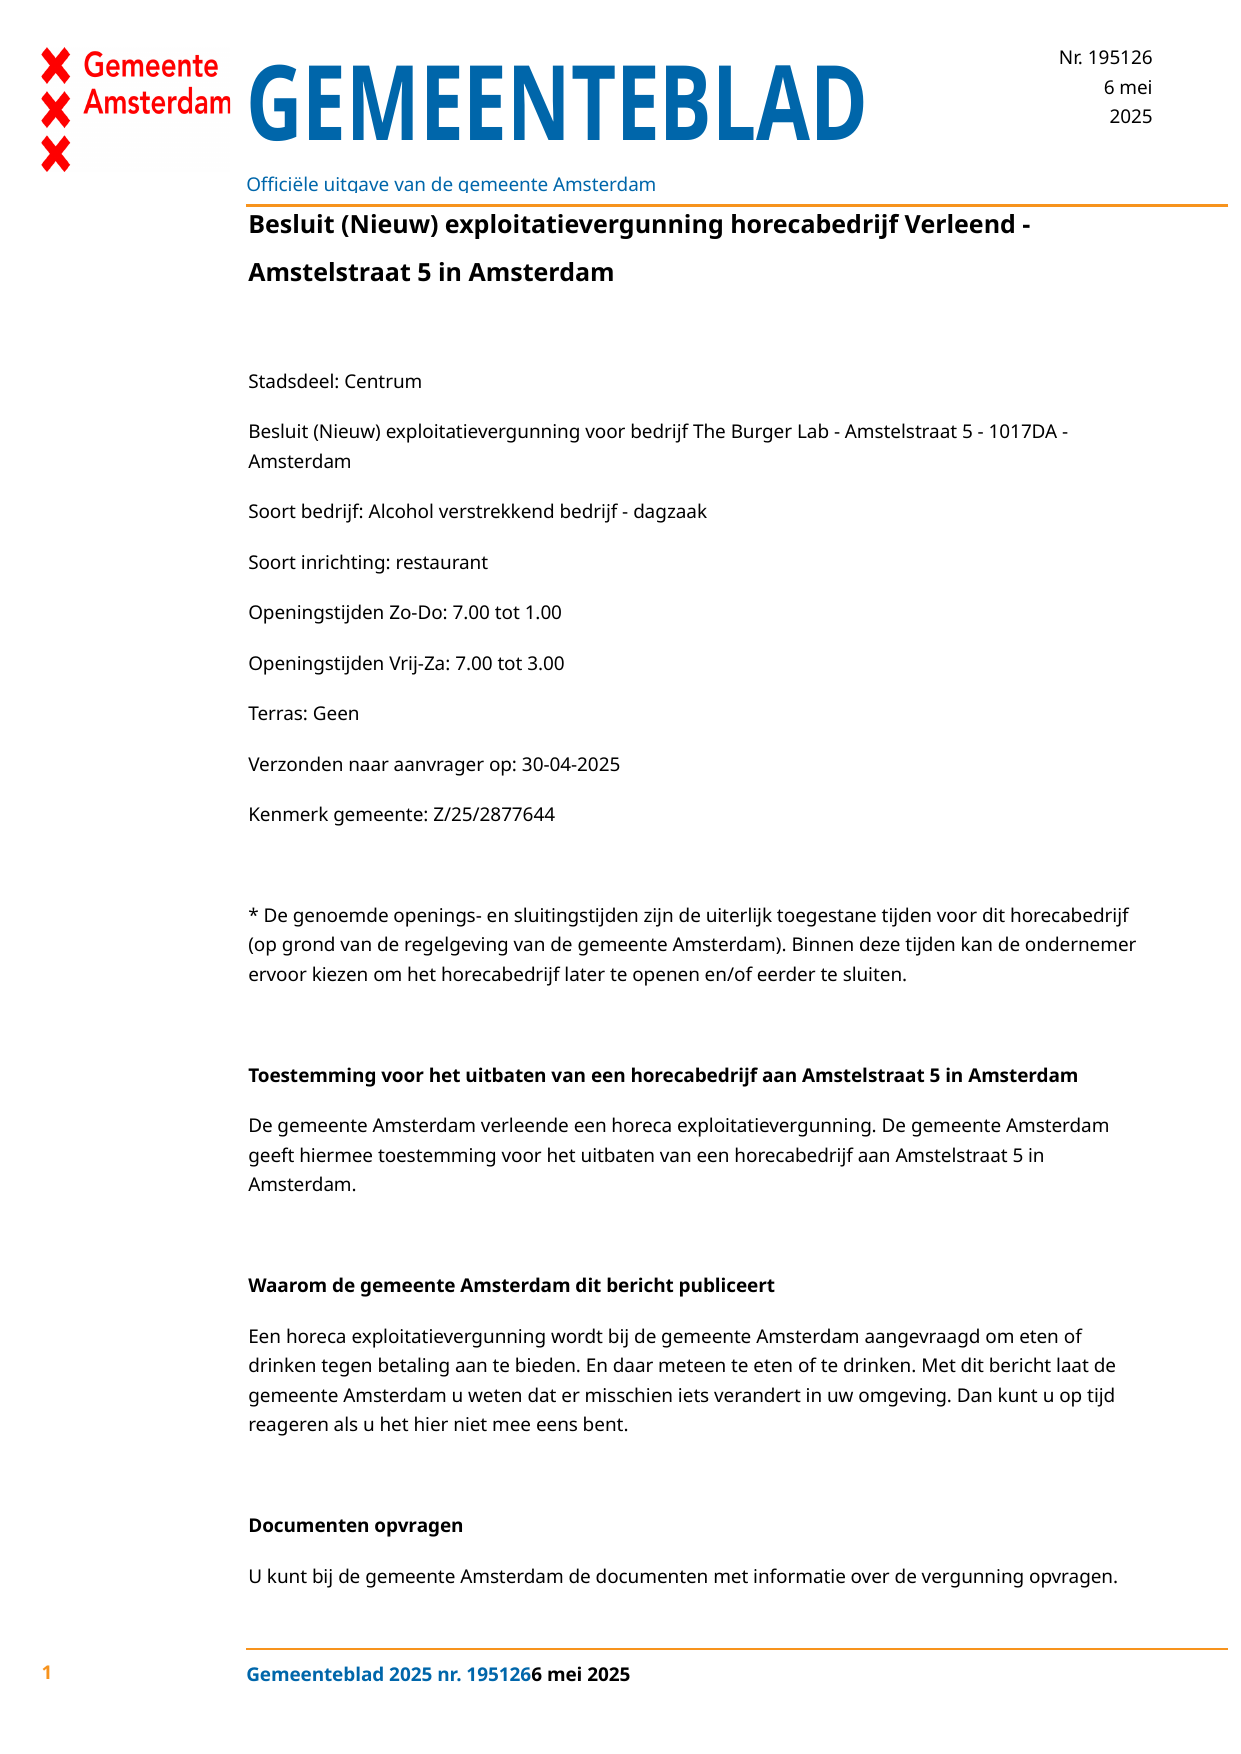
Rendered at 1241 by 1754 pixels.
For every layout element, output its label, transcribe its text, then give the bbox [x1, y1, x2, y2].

text * De genoemde openings- en sluitingstijden zijn de uiterlijk toegestane tijden voor dit horecabedrijf (op grond van de regelgeving van de gemeente Amsterdam). Binnen deze tijden kan de ondernemer ervoor kiezen om het horecabedrijf later te openen en/of eerder te sluiten. [248, 902, 1152, 987]
text Soort inrichting: restaurant [248, 549, 1152, 575]
text Waarom de gemeente Amsterdam dit bericht publiceert [248, 1272, 1152, 1298]
text Documenten opvragen [248, 1512, 1152, 1538]
text Terras: Geen [248, 700, 1152, 726]
text Kenmerk gemeente: Z/25/2877644 [248, 801, 1152, 827]
text Toestemming voor het uitbaten van een horecabedrijf aan Amstelstraat 5 in Amsterdam [248, 1062, 1152, 1088]
text Stadsdeel: Centrum [248, 368, 1152, 394]
text U kunt bij de gemeente Amsterdam de documenten met informatie over de vergunning opvragen. [248, 1563, 1152, 1589]
picture [41, 47, 231, 172]
text Openingstijden Zo-Do: 7.00 tot 1.00 [248, 599, 1152, 625]
text Besluit (Nieuw) exploitatievergunning horecabedrijf Verleend - Amstelstraat 5 in Amsterdam [248, 207, 1152, 288]
text Verzonden naar aanvrager op: 30-04-2025 [248, 751, 1152, 777]
text Een horeca exploitatievergunning wordt bij de gemeente Amsterdam aangevraagd om eten of drinken tegen betaling aan te bieden. En daar meteen te eten of te drinken. Met dit bericht laat de gemeente Amsterdam u weten dat er misschien iets verandert in uw omgeving. Dan kunt u op tijd reageren als u het hier niet mee eens bent. [248, 1323, 1152, 1437]
text Soort bedrijf: Alcohol verstrekkend bedrijf - dagzaak [248, 499, 1152, 524]
text Besluit (Nieuw) exploitatievergunning voor bedrijf The Burger Lab - Amstelstraat 5 - 1017DA - Amsterdam [248, 419, 1152, 474]
text De gemeente Amsterdam verleende een horeca exploitatievergunning. De gemeente Amsterdam geeft hiermee toestemming voor het uitbaten van een horecabedrijf aan Amstelstraat 5 in Amsterdam. [248, 1112, 1152, 1197]
text Openingstijden Vrij-Za: 7.00 tot 3.00 [248, 650, 1152, 676]
